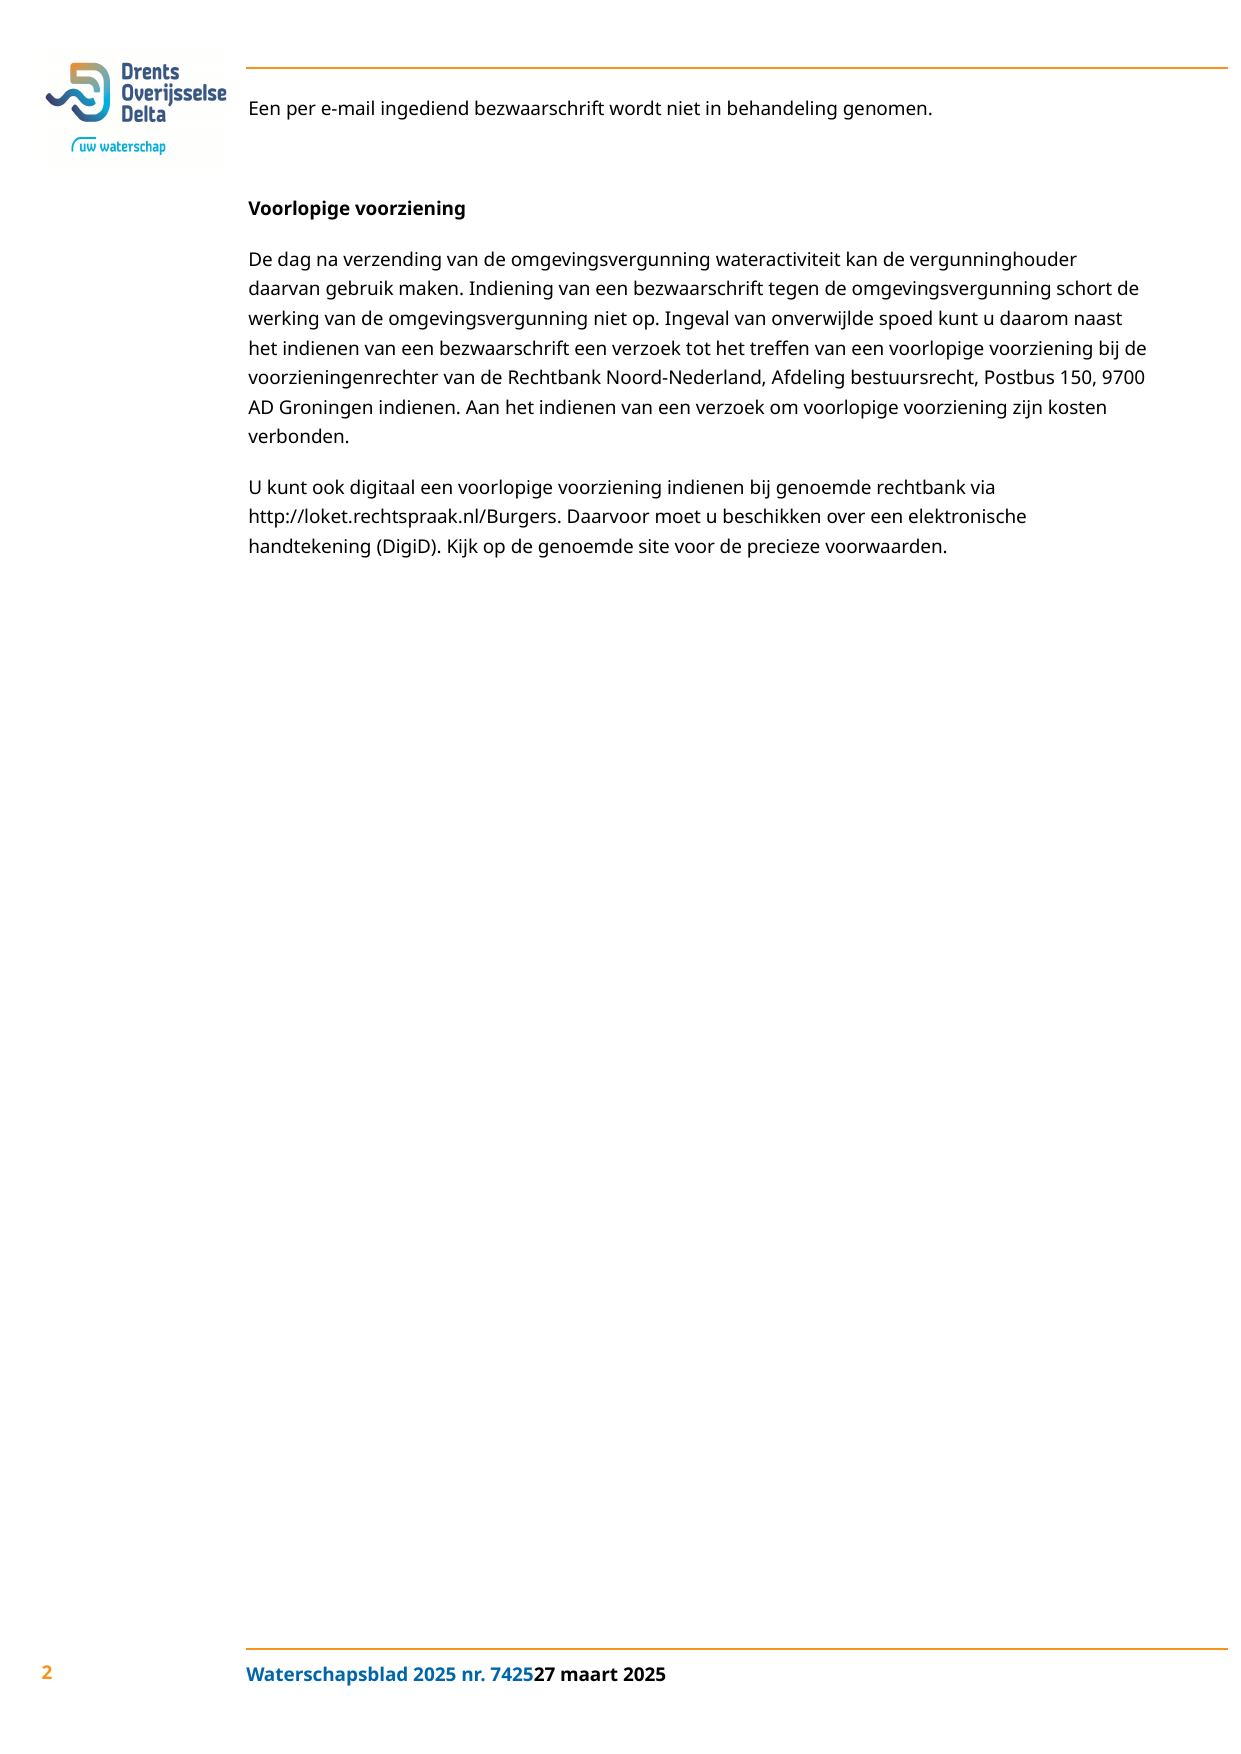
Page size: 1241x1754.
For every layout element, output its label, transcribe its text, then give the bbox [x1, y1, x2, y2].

text Een per e-mail ingediend bezwaarschrift wordt niet in behandeling genomen. [248, 95, 1152, 121]
picture [41, 47, 231, 172]
text De dag na verzending van de omgevingsvergunning wateractiviteit kan de vergunninghouder daarvan gebruik maken. Indiening van een bezwaarschrift tegen de omgevingsvergunning schort de werking van de omgevingsvergunning niet op. Ingeval van onverwijlde spoed kunt u daarom naast het indienen van een bezwaarschrift een verzoek tot het treffen van een voorlopige voorziening bij de voorzieningenrechter van de Rechtbank Noord-Nederland, Afdeling bestuursrecht, Postbus 150, 9700 AD Groningen indienen. Aan het indienen van een verzoek om voorlopige voorziening zijn kosten verbonden. [248, 246, 1152, 449]
text Voorlopige voorziening [248, 196, 1152, 221]
text U kunt ook digitaal een voorlopige voorziening indienen bij genoemde rechtbank via http://loket.rechtspraak.nl/Burgers. Daarvoor moet u beschikken over een elektronische handtekening (DigiD). Kijk op de genoemde site voor de precieze voorwaarden. [248, 474, 1152, 559]
